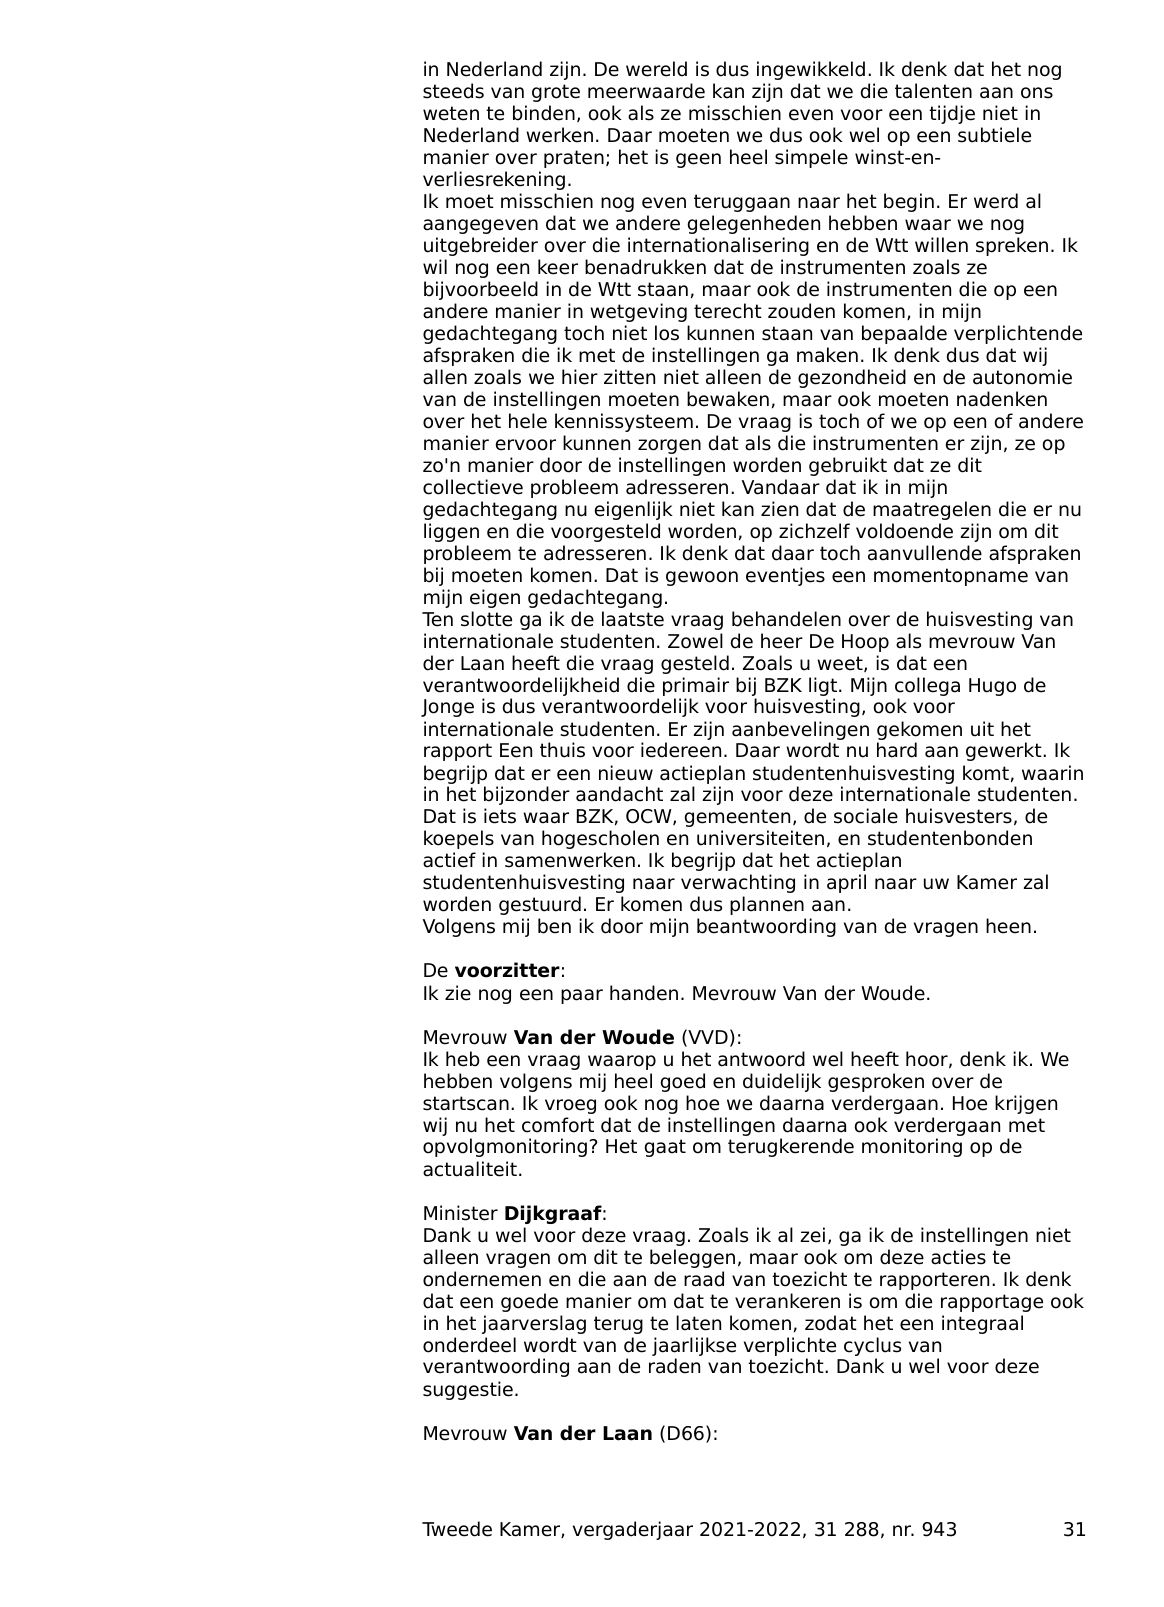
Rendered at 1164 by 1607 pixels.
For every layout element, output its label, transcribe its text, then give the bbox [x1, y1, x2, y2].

text Dank u wel voor deze vraag. Zoals ik al zei, ga ik de instellingen niet alleen vragen om dit te beleggen, maar ook om deze acties te ondernemen en die aan de raad van toezicht te rapporteren. Ik denk dat een goede manier om dat te verankeren is om die rapportage ook in het jaarverslag terug te laten komen, zodat het een integraal onderdeel wordt van de jaarlijkse verplichte cyclus van verantwoording aan de raden van toezicht. Dank u wel voor deze suggestie. [422, 1224, 1087, 1400]
text Volgens mij ben ik door mijn beantwoording van de vragen heen. [422, 916, 1087, 938]
text in Nederland zijn. De wereld is dus ingewikkeld. Ik denk dat het nog steeds van grote meerwaarde kan zijn dat we die talenten aan ons weten te binden, ook als ze misschien even voor een tijdje niet in Nederland werken. Daar moeten we dus ook wel op een subtiele manier over praten; het is geen heel simpele winst-en-verliesrekening. [422, 59, 1087, 191]
text Ik zie nog een paar handen. Mevrouw Van der Woude. [422, 982, 1087, 1004]
text Ik heb een vraag waarop u het antwoord wel heeft hoor, denk ik. We hebben volgens mij heel goed en duidelijk gesproken over de startscan. Ik vroeg ook nog hoe we daarna verdergaan. Hoe krijgen wij nu het comfort dat de instellingen daarna ook verdergaan met opvolgmonitoring? Het gaat om terugkerende monitoring op de actualiteit. [422, 1048, 1087, 1180]
text Ten slotte ga ik de laatste vraag behandelen over de huisvesting van internationale studenten. Zowel de heer De Hoop als mevrouw Van der Laan heeft die vraag gesteld. Zoals u weet, is dat een verantwoordelijkheid die primair bij BZK ligt. Mijn collega Hugo de Jonge is dus verantwoordelijk voor huisvesting, ook voor internationale studenten. Er zijn aanbevelingen gekomen uit het rapport Een thuis voor iedereen. Daar wordt nu hard aan gewerkt. Ik begrijp dat er een nieuw actieplan studentenhuisvesting komt, waarin in het bijzonder aandacht zal zijn voor deze internationale studenten. Dat is iets waar BZK, OCW, gemeenten, de sociale huisvesters, de koepels van hogescholen en universiteiten, en studentenbonden actief in samenwerken. Ik begrijp dat het actieplan studentenhuisvesting naar verwachting in april naar uw Kamer zal worden gestuurd. Er komen dus plannen aan. [422, 608, 1087, 916]
text Mevrouw Van der Laan (D66): [422, 1423, 1087, 1444]
text De voorzitter: [422, 960, 1087, 982]
text Mevrouw Van der Woude (VVD): [422, 1027, 1087, 1048]
text Minister Dijkgraaf: [422, 1203, 1087, 1224]
text Ik moet misschien nog even teruggaan naar het begin. Er werd al aangegeven dat we andere gelegenheden hebben waar we nog uitgebreider over die internationalisering en de Wtt willen spreken. Ik wil nog een keer benadrukken dat de instrumenten zoals ze bijvoorbeeld in de Wtt staan, maar ook de instrumenten die op een andere manier in wetgeving terecht zouden komen, in mijn gedachtegang toch niet los kunnen staan van bepaalde verplichtende afspraken die ik met de instellingen ga maken. Ik denk dus dat wij allen zoals we hier zitten niet alleen de gezondheid en de autonomie van de instellingen moeten bewaken, maar ook moeten nadenken over het hele kennissysteem. De vraag is toch of we op een of andere manier ervoor kunnen zorgen dat als die instrumenten er zijn, ze op zo'n manier door de instellingen worden gebruikt dat ze dit collectieve probleem adresseren. Vandaar dat ik in mijn gedachtegang nu eigenlijk niet kan zien dat de maatregelen die er nu liggen en die voorgesteld worden, op zichzelf voldoende zijn om dit probleem te adresseren. Ik denk dat daar toch aanvullende afspraken bij moeten komen. Dat is gewoon eventjes een momentopname van mijn eigen gedachtegang. [422, 191, 1087, 608]
